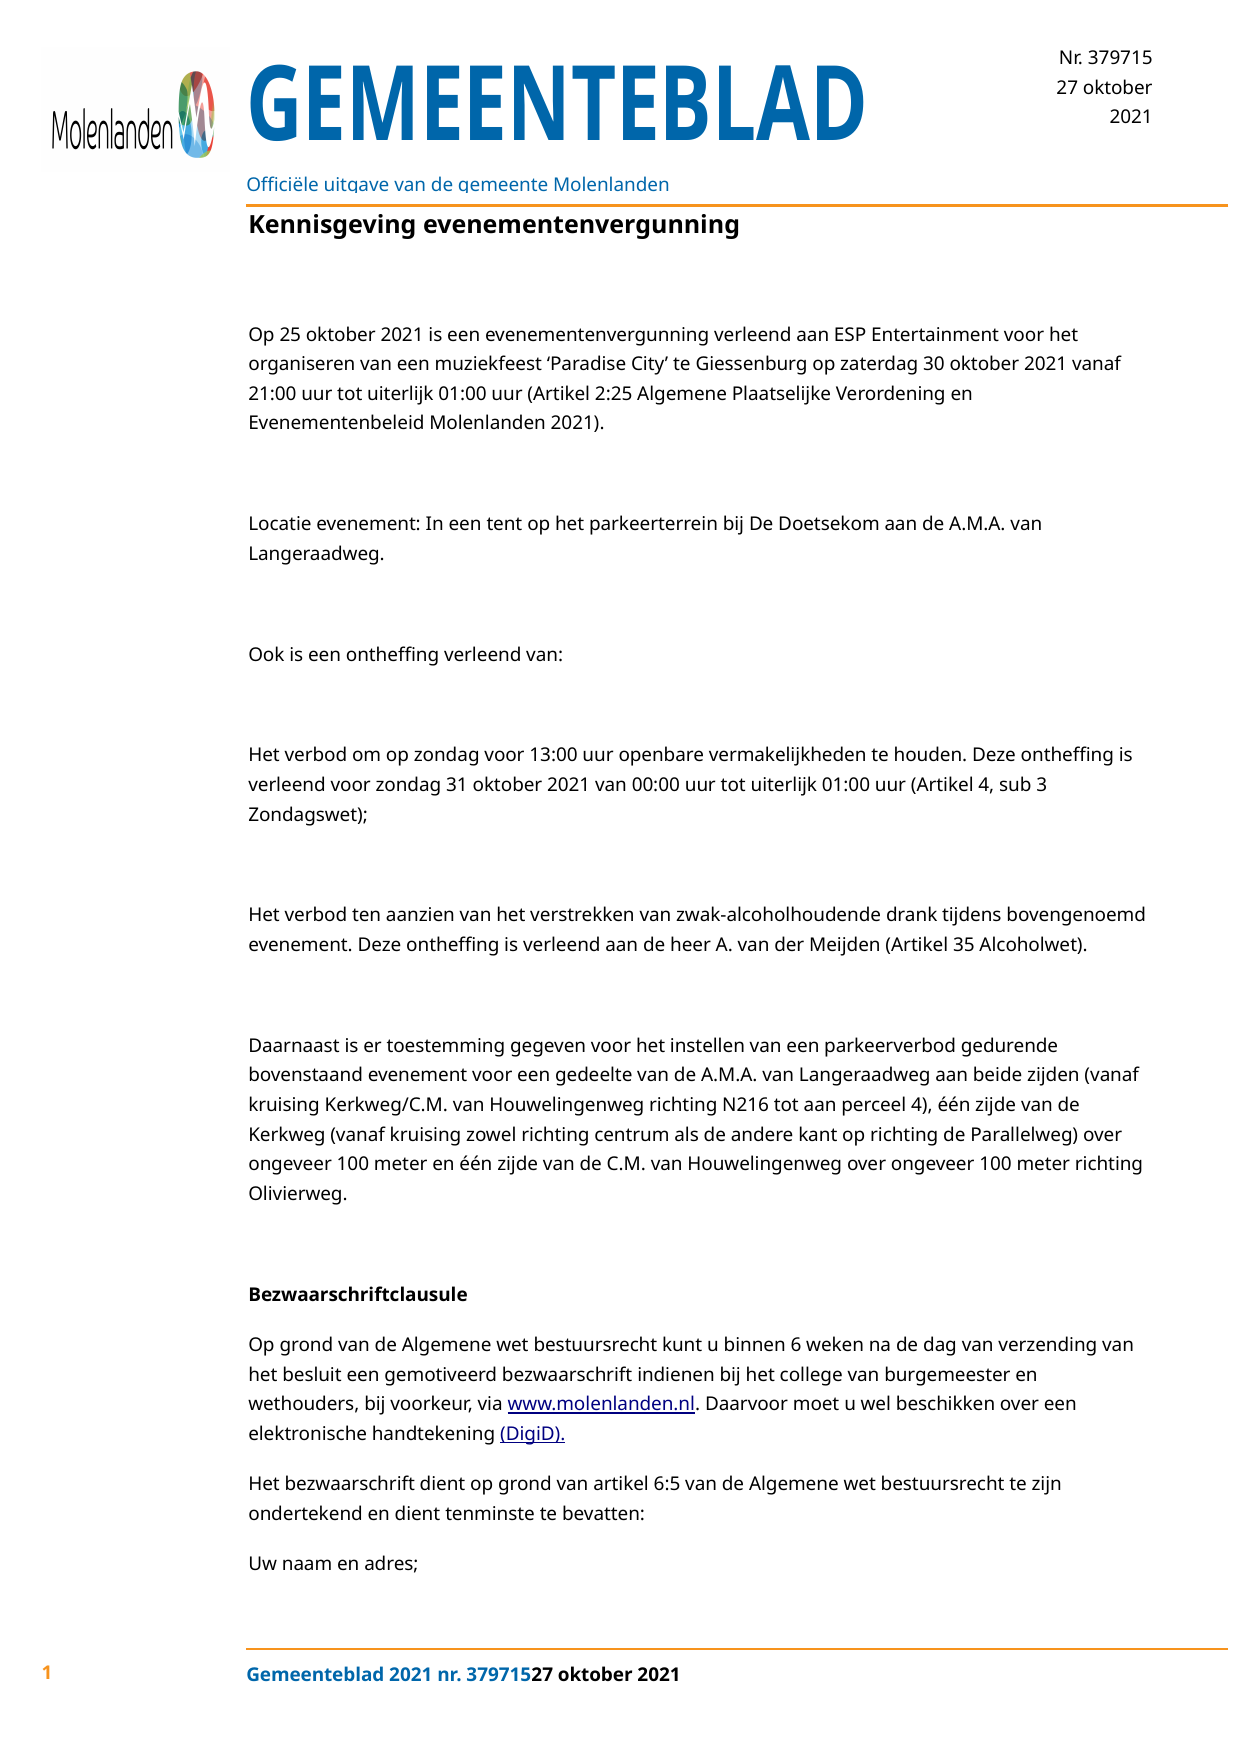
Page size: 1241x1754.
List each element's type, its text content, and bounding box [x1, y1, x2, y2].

text Bezwaarschriftclausule [248, 1281, 1152, 1306]
text Kennisgeving evenementenvergunning [248, 207, 1152, 241]
text Het bezwaarschrift dient op grond van artikel 6:5 van de Algemene wet bestuursrecht te zijn ondertekend en dient tenminste te bevatten: [248, 1470, 1152, 1526]
text Ook is een ontheffing verleend van: [248, 641, 1152, 666]
text Op grond van de Algemene wet bestuursrecht kunt u binnen 6 weken na de dag van verzending van het besluit een gemotiveerd bezwaarschrift indienen bij het college van burgemeester en wethouders, bij voorkeur, via www.molenlanden.nl. Daarvoor moet u wel beschikken over een elektronische handtekening (DigiD). [248, 1331, 1152, 1446]
text Locatie evenement: In een tent op het parkeerterrein bij De Doetsekom aan de A.M.A. van Langeraadweg. [248, 510, 1152, 566]
text Op 25 oktober 2021 is een evenementenvergunning verleend aan ESP Entertainment voor het organiseren van een muziekfeest ‘Paradise City’ te Giessenburg op zaterdag 30 oktober 2021 vanaf 21:00 uur tot uiterlijk 01:00 uur (Artikel 2:25 Algemene Plaatselijke Verordening en Evenementenbeleid Molenlanden 2021). [248, 321, 1152, 435]
text Daarnaast is er toestemming gegeven voor het instellen van een parkeerverbod gedurende bovenstaand evenement voor een gedeelte van de A.M.A. van Langeraadweg aan beide zijden (vanaf kruising Kerkweg/C.M. van Houwelingenweg richting N216 tot aan perceel 4), één zijde van de Kerkweg (vanaf kruising zowel richting centrum als de andere kant op richting de Parallelweg) over ongeveer 100 meter en één zijde van de C.M. van Houwelingenweg over ongeveer 100 meter richting Olivierweg. [248, 1032, 1152, 1206]
text Het verbod om op zondag voor 13:00 uur openbare vermakelijkheden te houden. Deze ontheffing is verleend voor zondag 31 oktober 2021 van 00:00 uur tot uiterlijk 01:00 uur (Artikel 4, sub 3 Zondagswet); [248, 742, 1152, 826]
picture [41, 47, 231, 172]
text Uw naam en adres; [248, 1550, 1152, 1576]
text Het verbod ten aanzien van het verstrekken van zwak-alcoholhoudende drank tijdens bovengenoemd evenement. Deze ontheffing is verleend aan de heer A. van der Meijden (Artikel 35 Alcoholwet). [248, 902, 1152, 957]
